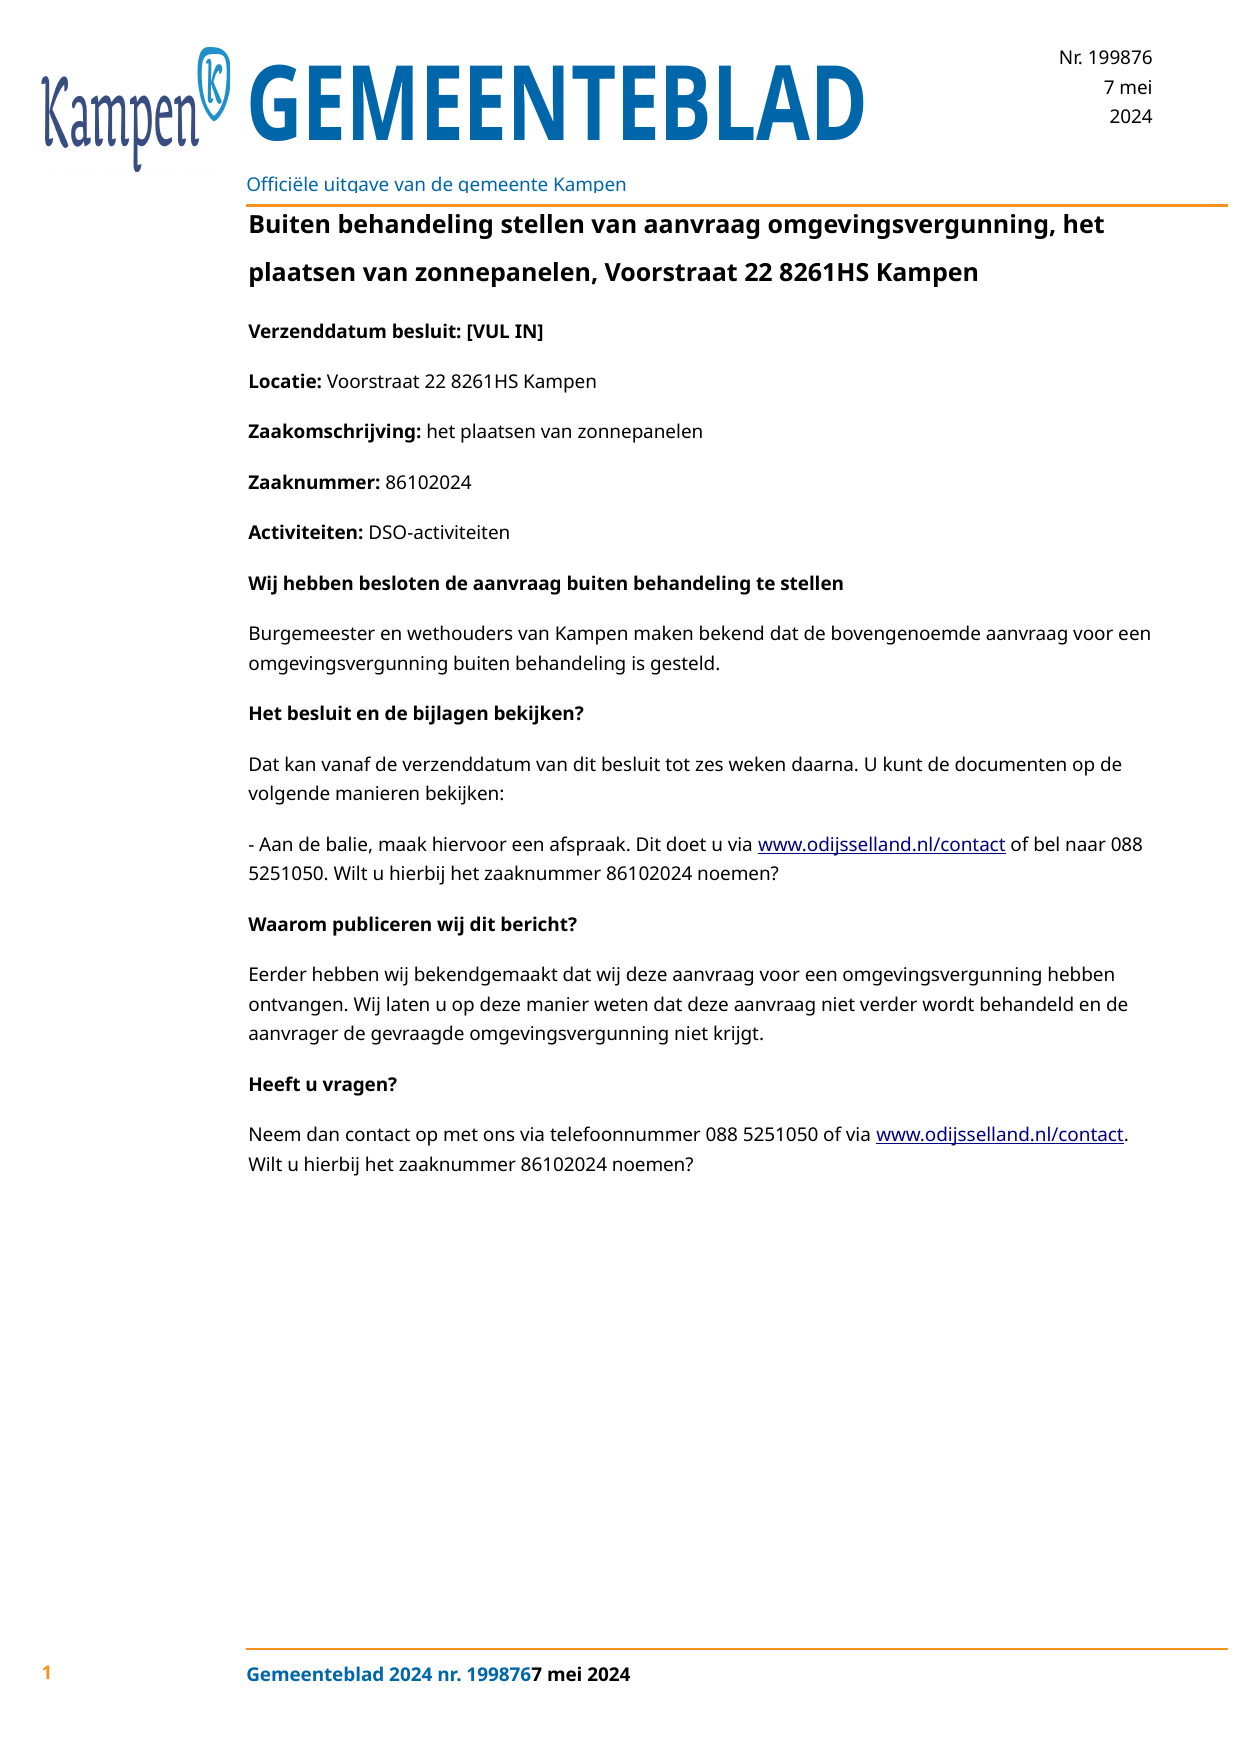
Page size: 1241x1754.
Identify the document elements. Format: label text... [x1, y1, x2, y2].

text Zaaknummer: 86102024 [248, 469, 1152, 495]
text Het besluit en de bijlagen bekijken? [248, 700, 1152, 726]
picture [41, 47, 231, 172]
text Verzenddatum besluit: [VUL IN] [248, 318, 1152, 344]
text Waarom publiceren wij dit bericht? [248, 911, 1152, 937]
text Locatie: Voorstraat 22 8261HS Kampen [248, 368, 1152, 394]
text - Aan de balie, maak hiervoor een afspraak. Dit doet u via www.odijsselland.nl/contact of bel naar 088 5251050. Wilt u hierbij het zaaknummer 86102024 noemen? [248, 831, 1152, 886]
text Activiteiten: DSO-activiteiten [248, 519, 1152, 545]
text Heeft u vragen? [248, 1071, 1152, 1097]
text Neem dan contact op met ons via telefoonnummer 088 5251050 of via www.odijsselland.nl/contact. Wilt u hierbij het zaaknummer 86102024 noemen? [248, 1121, 1152, 1177]
text Burgemeester en wethouders van Kampen maken bekend dat de bovengenoemde aanvraag voor een omgevingsvergunning buiten behandeling is gesteld. [248, 620, 1152, 676]
text Buiten behandeling stellen van aanvraag omgevingsvergunning, het plaatsen van zonnepanelen, Voorstraat 22 8261HS Kampen [248, 207, 1152, 288]
text Zaakomschrijving: het plaatsen van zonnepanelen [248, 419, 1152, 444]
text Wij hebben besloten de aanvraag buiten behandeling te stellen [248, 570, 1152, 596]
text Dat kan vanaf de verzenddatum van dit besluit tot zes weken daarna. U kunt de documenten op de volgende manieren bekijken: [248, 751, 1152, 806]
text Eerder hebben wij bekendgemaakt dat wij deze aanvraag voor een omgevingsvergunning hebben ontvangen. Wij laten u op deze manier weten dat deze aanvraag niet verder wordt behandeld en de aanvrager de gevraagde omgevingsvergunning niet krijgt. [248, 961, 1152, 1046]
